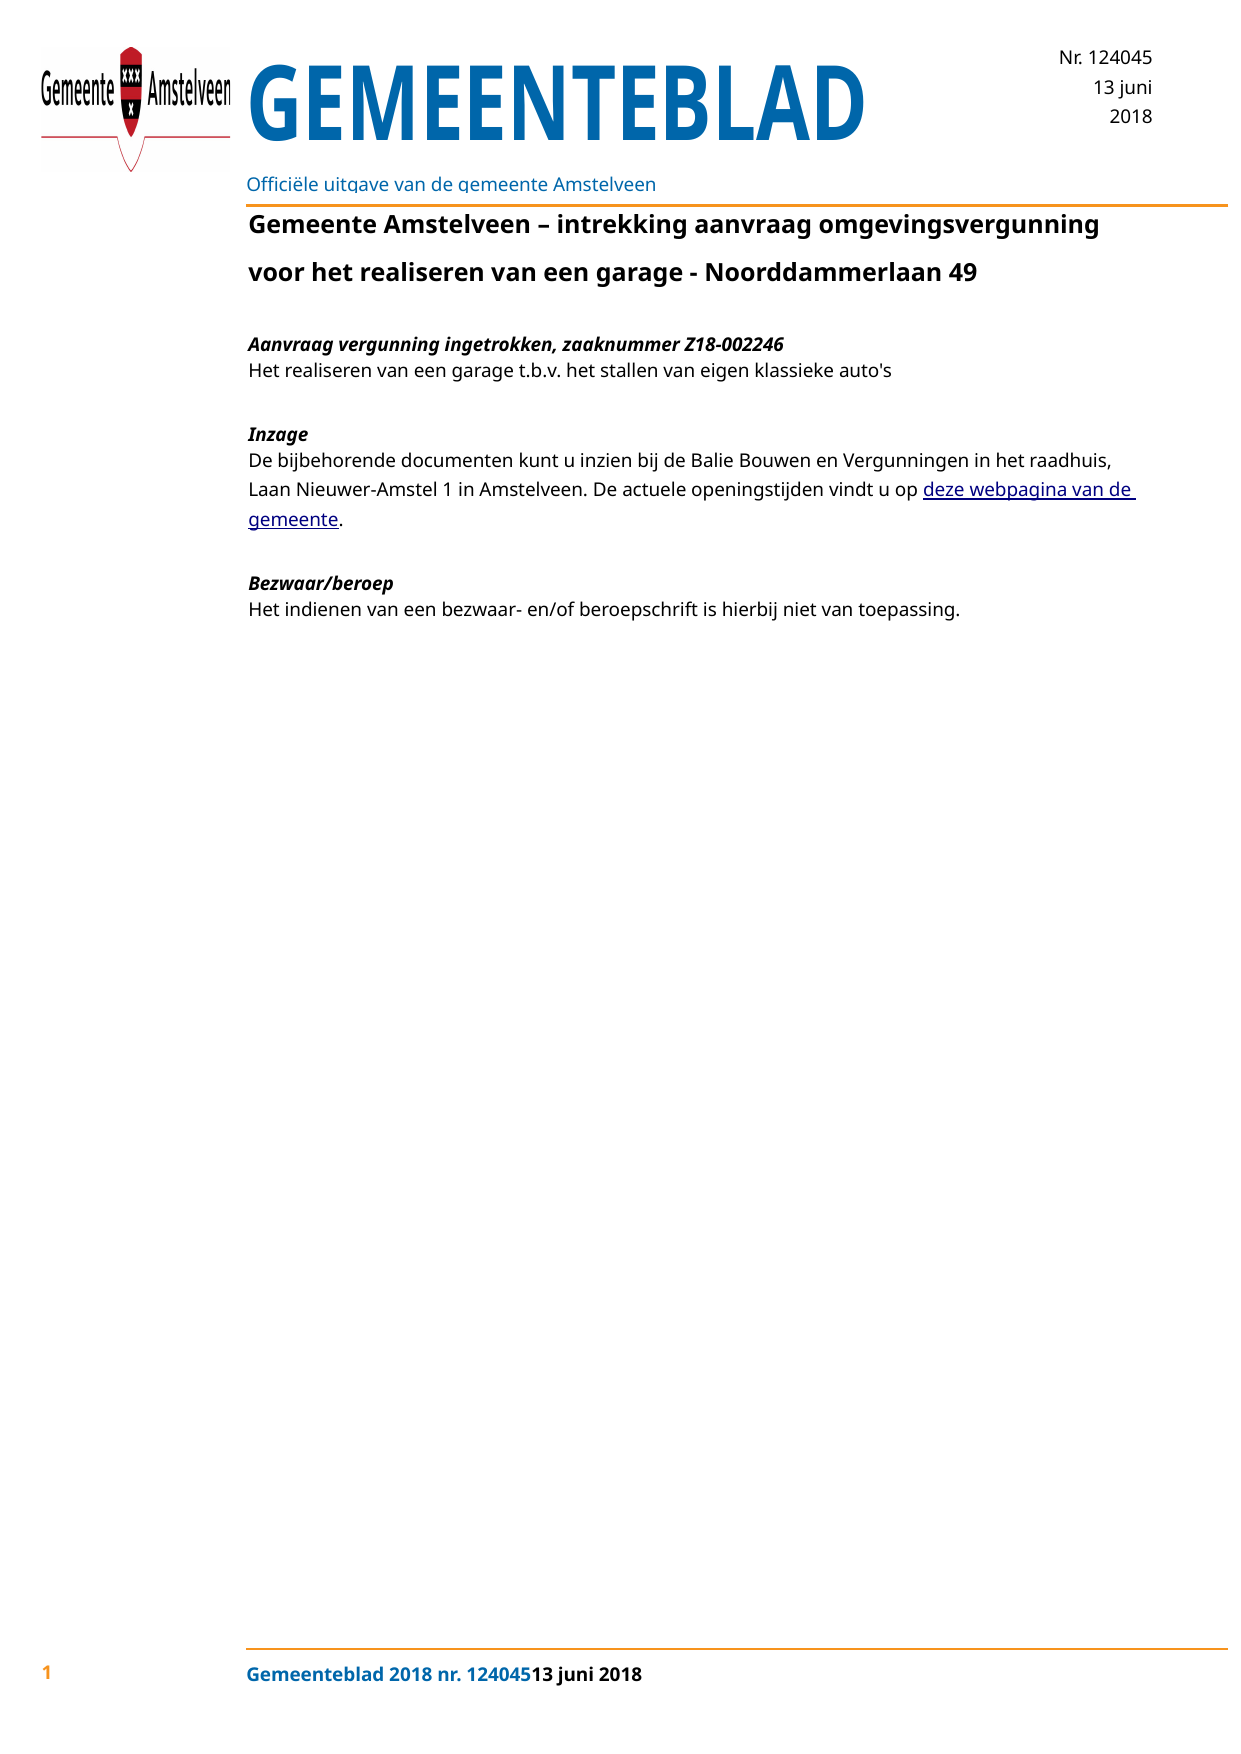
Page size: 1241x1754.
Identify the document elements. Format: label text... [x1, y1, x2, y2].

text Het realiseren van een garage t.b.v. het stallen van eigen klassieke auto's [248, 357, 1152, 383]
text Aanvraag vergunning ingetrokken, zaaknummer Z18-002246 [248, 331, 1152, 357]
text De bijbehorende documenten kunt u inzien bij de Balie Bouwen en Vergunningen in het raadhuis, Laan Nieuwer-Amstel 1 in Amstelveen. De actuele openingstijden vindt u op deze webpagina van de gemeente. [248, 447, 1152, 532]
text Het indienen van een bezwaar- en/of beroepschrift is hierbij niet van toepassing. [248, 596, 1152, 621]
text Inzage [248, 421, 1152, 447]
picture [41, 47, 231, 172]
text Bezwaar/beroep [248, 570, 1152, 596]
text Gemeente Amstelveen – intrekking aanvraag omgevingsvergunning voor het realiseren van een garage - Noorddammerlaan 49 [248, 207, 1152, 288]
